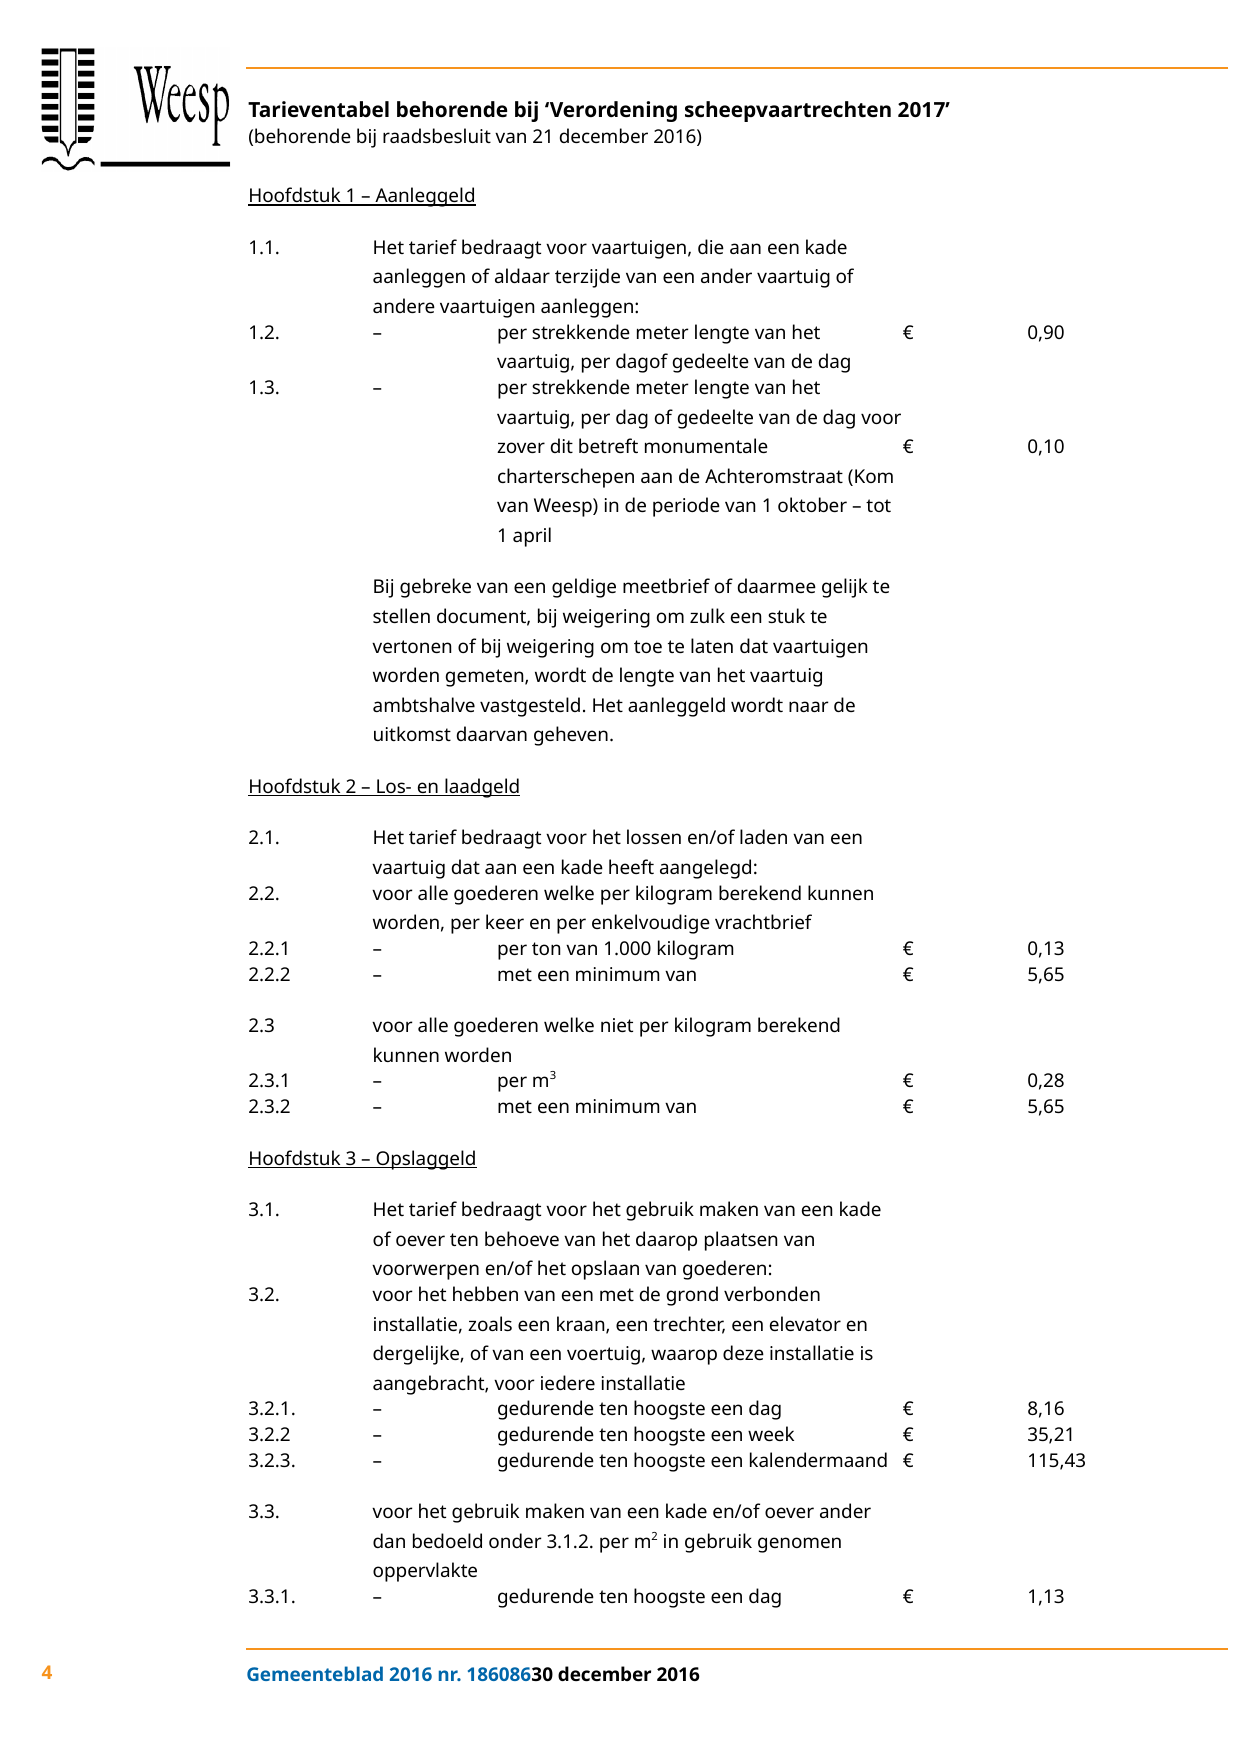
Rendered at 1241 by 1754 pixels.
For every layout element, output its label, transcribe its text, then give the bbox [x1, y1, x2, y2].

table_cell per strekkende meter lengte van het vaartuig, per dag of gedeelte van de dag voor zover dit betreft monumentale charterschepen aan de Achteromstraat (Kom van Weesp) in de periode van 1 oktober – tot 1 april [497, 374, 903, 548]
table_cell € [903, 1396, 1027, 1421]
table_cell per m3 [497, 1068, 903, 1093]
table_cell met een minimum van [497, 1093, 903, 1119]
table_cell 1,13 [1027, 1584, 1152, 1609]
table_cell 2.3 [248, 1012, 372, 1068]
table_cell [903, 987, 1027, 1012]
table_cell [373, 987, 497, 1012]
table_cell – [373, 1396, 497, 1421]
table_cell [1027, 1119, 1152, 1145]
table_cell Bij gebreke van een geldige meetbrief of daarmee gelijk te stellen document, bij weigering om zulk een stuk te vertonen of bij weigering om toe te laten dat vaartuigen worden gemeten, wordt de lengte van het vaartuig ambtshalve vastgesteld. Het aanleggeld wordt naar de uitkomst daarvan geheven. [373, 574, 903, 747]
table_cell Hoofdstuk 2 – Los- en laadgeld [248, 773, 903, 799]
table_cell [1027, 548, 1152, 574]
text (behorende bij raadsbesluit van 21 december 2016) [248, 123, 1152, 149]
table_cell gedurende ten hoogste een week [497, 1421, 903, 1447]
table_cell [903, 773, 1027, 799]
table_cell gedurende ten hoogste een dag [497, 1396, 903, 1421]
table_cell [1027, 1499, 1152, 1583]
table_header [903, 183, 1027, 208]
table_cell [373, 1171, 497, 1196]
table_cell [248, 1119, 372, 1145]
table_cell € [903, 1068, 1027, 1093]
table_cell [248, 548, 372, 574]
table_cell € [903, 1447, 1027, 1473]
table_cell [903, 208, 1027, 234]
table_cell gedurende ten hoogste een kalendermaand [497, 1447, 903, 1473]
table_cell 115,43 [1027, 1447, 1152, 1473]
table_cell [903, 1012, 1027, 1068]
table_cell 1.2. [248, 319, 372, 374]
table_cell voor alle goederen welke per kilogram berekend kunnen worden, per keer en per enkelvoudige vrachtbrief [373, 880, 903, 935]
table_cell – [373, 374, 497, 548]
table_cell 0,28 [1027, 1068, 1152, 1093]
table_cell [1027, 1012, 1152, 1068]
table_cell 2.3.1 [248, 1068, 372, 1093]
table_cell [903, 1196, 1027, 1281]
table_cell – [373, 1447, 497, 1473]
table_cell 35,21 [1027, 1421, 1152, 1447]
table_cell [903, 1119, 1027, 1145]
table_cell [1027, 1145, 1152, 1171]
table_cell [1027, 825, 1152, 880]
table_cell [903, 1145, 1027, 1171]
table_cell [248, 799, 372, 824]
table_cell [497, 1171, 903, 1196]
table_cell [248, 987, 372, 1012]
table_cell [497, 1119, 903, 1145]
table_cell 2.2.1 [248, 935, 372, 961]
table_cell 0,90 [1027, 319, 1152, 374]
table_cell [373, 208, 497, 234]
table_cell [903, 234, 1027, 319]
table_cell [903, 880, 1027, 935]
table_cell 1.3. [248, 374, 372, 548]
table_cell [1027, 208, 1152, 234]
table_cell [903, 825, 1027, 880]
table_cell Hoofdstuk 3 – Opslaggeld [248, 1145, 903, 1171]
table_cell [373, 747, 497, 773]
table_cell [1027, 799, 1152, 824]
table_cell € [903, 1093, 1027, 1119]
table_cell per ton van 1.000 kilogram [497, 935, 903, 961]
table_cell [1027, 574, 1152, 747]
table_cell [903, 1281, 1027, 1396]
table_cell [1027, 1473, 1152, 1498]
table_cell [373, 1473, 497, 1498]
table_cell voor het hebben van een met de grond verbonden installatie, zoals een kraan, een trechter, een elevator en dergelijke, of van een voertuig, waarop deze installatie is aangebracht, voor iedere installatie [373, 1281, 903, 1396]
table_cell Het tarief bedraagt voor het gebruik maken van een kade of oever ten behoeve van het daarop plaatsen van voorwerpen en/of het opslaan van goederen: [373, 1196, 903, 1281]
table_cell [1027, 1281, 1152, 1396]
table_cell [248, 208, 372, 234]
table_cell Het tarief bedraagt voor vaartuigen, die aan een kade aanleggen of aldaar terzijde van een ander vaartuig of andere vaartuigen aanleggen: [373, 234, 903, 319]
table_cell € [903, 1421, 1027, 1447]
table_cell 3.2.1. [248, 1396, 372, 1421]
table_cell [903, 1171, 1027, 1196]
table_cell [373, 799, 497, 824]
table_cell € [903, 374, 1027, 548]
table_cell [248, 1171, 372, 1196]
table_cell – [373, 1421, 497, 1447]
table_cell – [373, 961, 497, 987]
table_cell [497, 987, 903, 1012]
table_cell € [903, 319, 1027, 374]
table_cell 3.2. [248, 1281, 372, 1396]
table_cell [497, 208, 903, 234]
table_cell [248, 747, 372, 773]
table_cell 3.2.3. [248, 1447, 372, 1473]
table_cell 1.1. [248, 234, 372, 319]
table_cell 0,13 [1027, 935, 1152, 961]
table_cell [373, 1119, 497, 1145]
table_cell € [903, 1584, 1027, 1609]
table_cell – [373, 319, 497, 374]
table_cell [1027, 987, 1152, 1012]
table_cell – [373, 1093, 497, 1119]
table_cell [903, 1473, 1027, 1498]
table_cell [1027, 234, 1152, 319]
table_cell [248, 1473, 372, 1498]
table_header [1027, 183, 1152, 208]
table_cell 0,10 [1027, 374, 1152, 548]
table_cell 5,65 [1027, 961, 1152, 987]
table_cell [1027, 773, 1152, 799]
table_cell – [373, 935, 497, 961]
table_cell [497, 1473, 903, 1498]
table_cell 2.1. [248, 825, 372, 880]
table_cell [248, 574, 372, 747]
table_cell € [903, 961, 1027, 987]
text Tarieventabel behorende bij ‘Verordening scheepvaartrechten 2017’ [248, 95, 1152, 123]
table_cell [903, 1499, 1027, 1583]
table_cell [497, 747, 903, 773]
table_cell 3.2.2 [248, 1421, 372, 1447]
table_cell gedurende ten hoogste een dag [497, 1584, 903, 1609]
table_cell [373, 548, 903, 574]
table_cell [903, 574, 1027, 747]
table_cell 3.3.1. [248, 1584, 372, 1609]
table_cell [1027, 1196, 1152, 1281]
table_cell [1027, 1171, 1152, 1196]
table_cell 2.3.2 [248, 1093, 372, 1119]
picture [41, 47, 231, 172]
table_cell 3.1. [248, 1196, 372, 1281]
table_cell per strekkende meter lengte van het vaartuig, per dagof gedeelte van de dag [497, 319, 903, 374]
table_cell [1027, 747, 1152, 773]
table_cell – [373, 1068, 497, 1093]
table_cell [1027, 880, 1152, 935]
table_cell 3.3. [248, 1499, 372, 1583]
table_cell – [373, 1584, 497, 1609]
table_cell [903, 548, 1027, 574]
table_cell met een minimum van [497, 961, 903, 987]
table_cell voor het gebruik maken van een kade en/of oever ander dan bedoeld onder 3.1.2. per m2 in gebruik genomen oppervlakte [373, 1499, 903, 1583]
table_cell 5,65 [1027, 1093, 1152, 1119]
table_cell [903, 747, 1027, 773]
table_cell [497, 799, 903, 824]
table_header Hoofdstuk 1 – Aanleggeld [248, 183, 903, 208]
table_cell 2.2.2 [248, 961, 372, 987]
table_cell 2.2. [248, 880, 372, 935]
table_cell voor alle goederen welke niet per kilogram berekend kunnen worden [373, 1012, 903, 1068]
table_cell [903, 799, 1027, 824]
table_cell Het tarief bedraagt voor het lossen en/of laden van een vaartuig dat aan een kade heeft aangelegd: [373, 825, 903, 880]
table_cell 8,16 [1027, 1396, 1152, 1421]
table_cell € [903, 935, 1027, 961]
